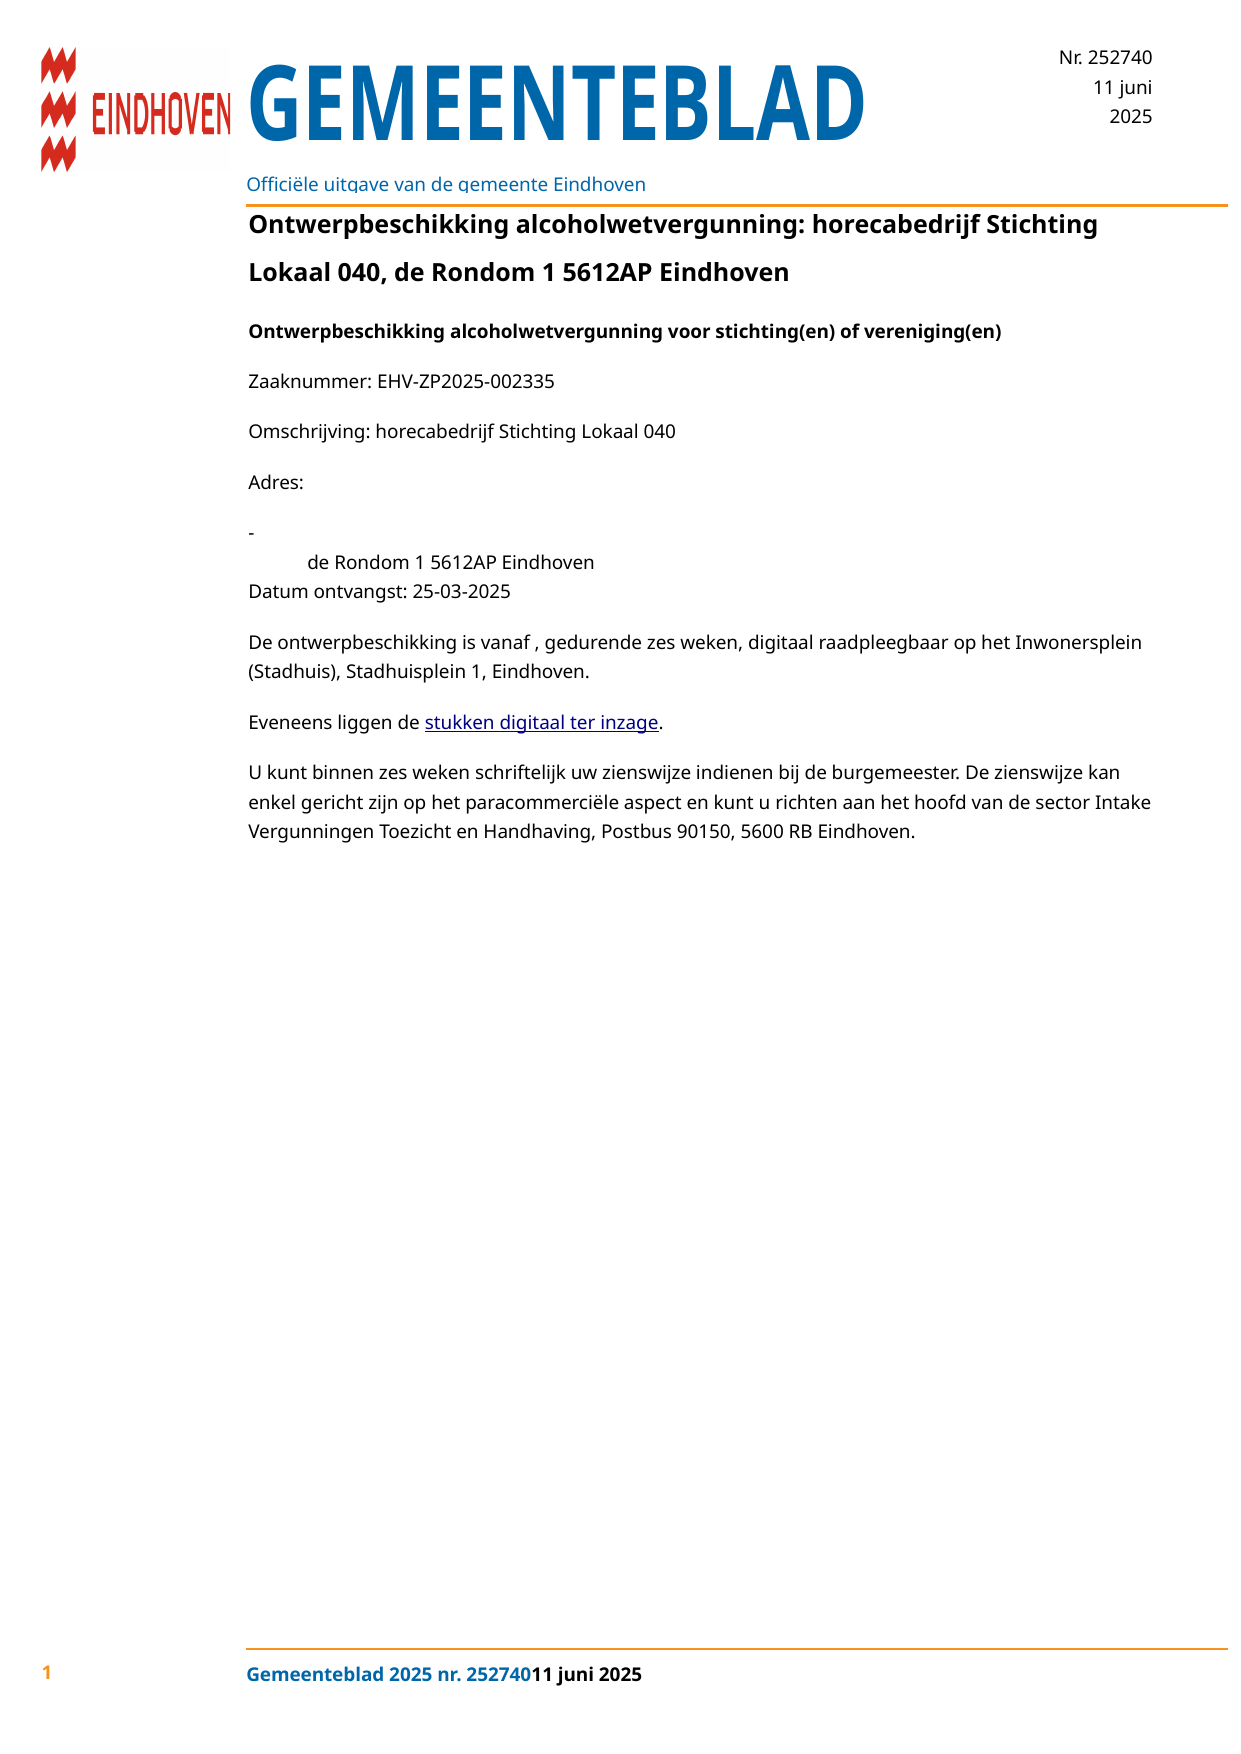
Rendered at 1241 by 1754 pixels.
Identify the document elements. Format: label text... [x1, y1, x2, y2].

text U kunt binnen zes weken schriftelijk uw zienswijze indienen bij de burgemeester. De zienswijze kan enkel gericht zijn op het paracommerciële aspect en kunt u richten aan het hoofd van de sector Intake Vergunningen Toezicht en Handhaving, Postbus 90150, 5600 RB Eindhoven. [248, 759, 1152, 844]
list de Rondom 1 5612AP Eindhoven [248, 549, 1152, 575]
text Eveneens liggen de stukken digitaal ter inzage. [248, 709, 1152, 735]
text Ontwerpbeschikking alcoholwetvergunning voor stichting(en) of vereniging(en) [248, 318, 1152, 344]
text Ontwerpbeschikking alcoholwetvergunning: horecabedrijf Stichting Lokaal 040, de Rondom 1 5612AP Eindhoven [248, 207, 1152, 288]
text De ontwerpbeschikking is vanaf , gedurende zes weken, digitaal raadpleegbaar op het Inwonersplein (Stadhuis), Stadhuisplein 1, Eindhoven. [248, 629, 1152, 684]
text Adres: [248, 469, 1152, 495]
picture [41, 47, 231, 172]
text Omschrijving: horecabedrijf Stichting Lokaal 040 [248, 419, 1152, 444]
text Zaaknummer: EHV-ZP2025-002335 [248, 368, 1152, 394]
text Datum ontvangst: 25-03-2025 [248, 579, 1152, 604]
